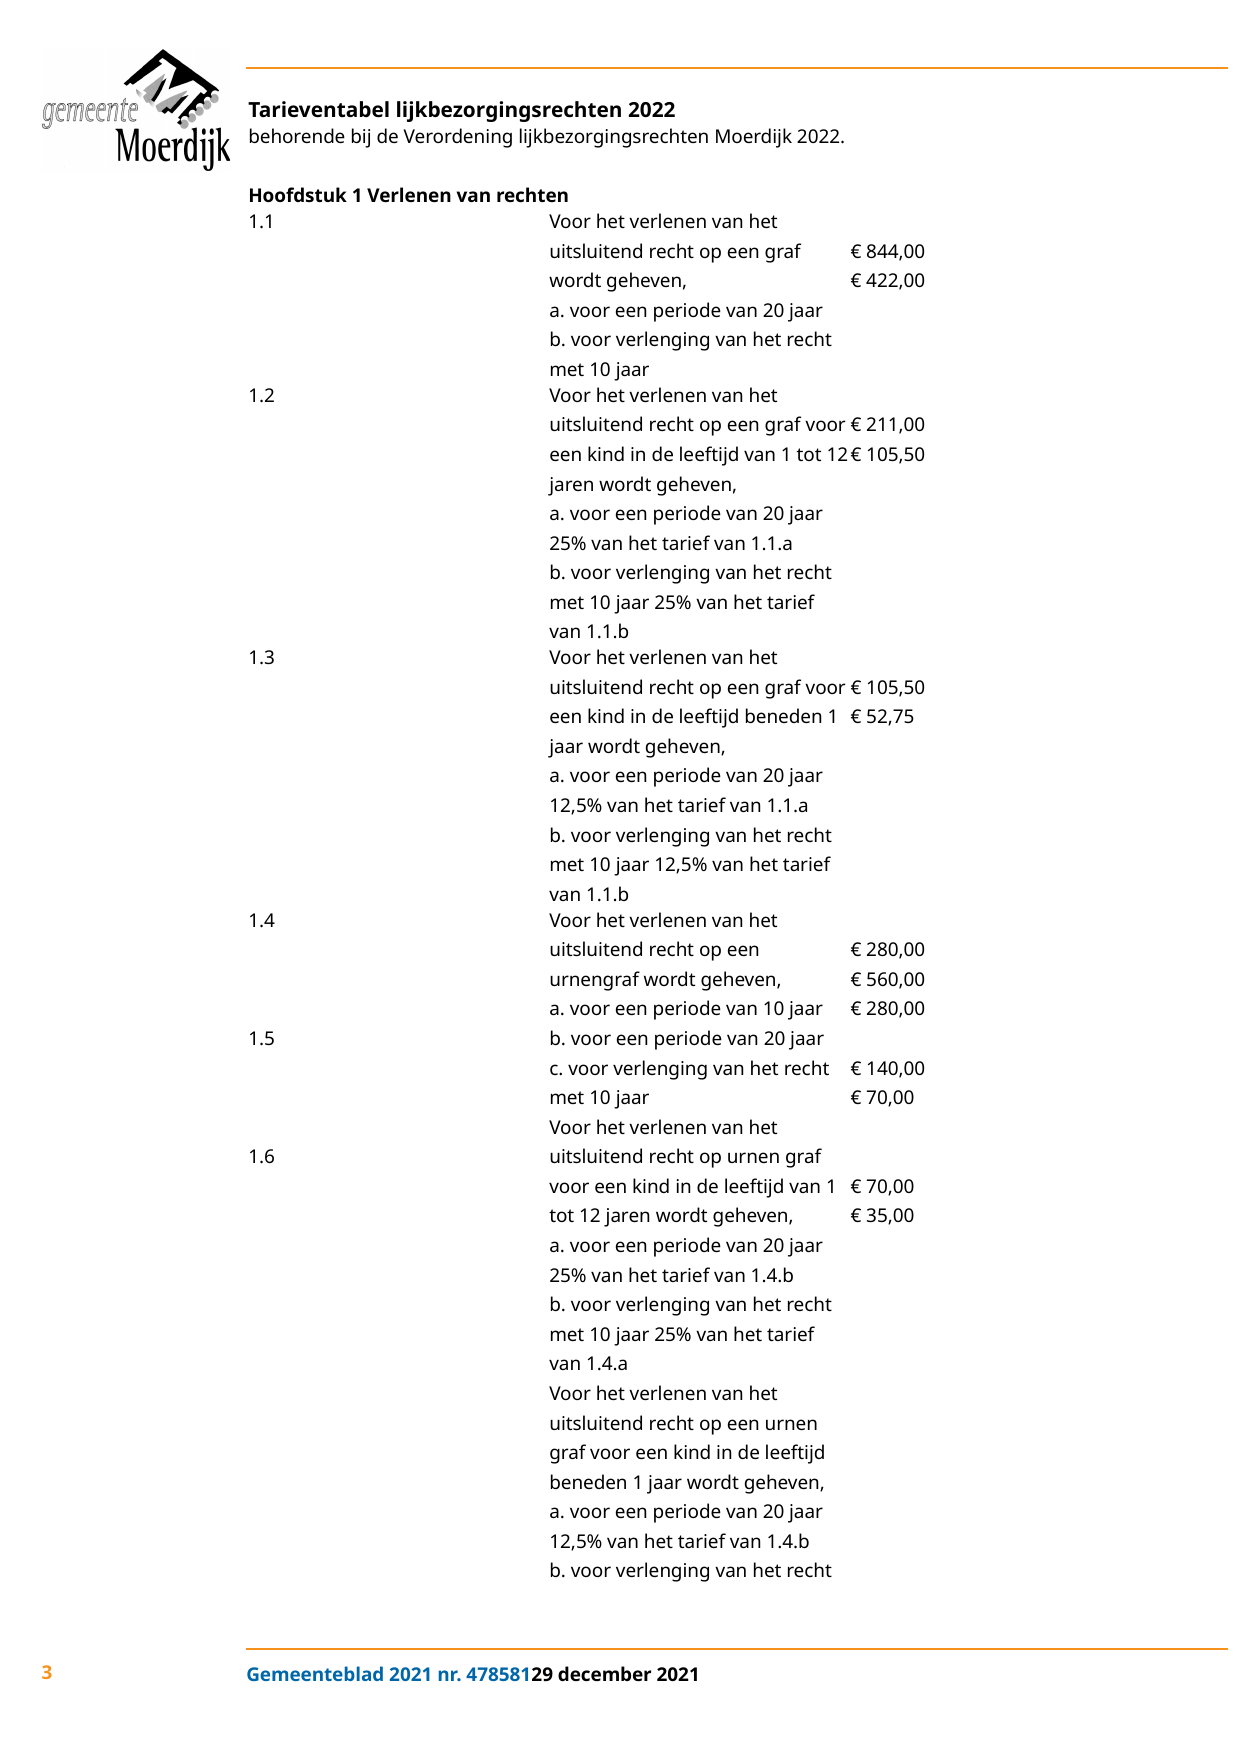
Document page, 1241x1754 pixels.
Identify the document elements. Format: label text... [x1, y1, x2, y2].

table_cell 1.4 1.5 1.6 [248, 907, 549, 1583]
table_cell Voor het verlenen van het uitsluitend recht op een graf voor een kind in de leeftijd beneden 1 jaar wordt geheven, a. voor een periode van 20 jaar 12,5% van het tarief van 1.1.a b. voor verlenging van het recht met 10 jaar 12,5% van het tarief van 1.1.b [549, 644, 850, 907]
table_cell Voor het verlenen van het uitsluitend recht op een graf voor een kind in de leeftijd van 1 tot 12 jaren wordt geheven, a. voor een periode van 20 jaar 25% van het tarief van 1.1.a b. voor verlenging van het recht met 10 jaar 25% van het tarief van 1.1.b [549, 382, 850, 644]
table_cell Voor het verlenen van het uitsluitend recht op een graf wordt geheven, a. voor een periode van 20 jaar b. voor verlenging van het recht met 10 jaar [549, 208, 850, 382]
table_cell 1.3 [248, 644, 549, 907]
table_cell Voor het verlenen van het uitsluitend recht op een urnengraf wordt geheven, a. voor een periode van 10 jaar b. voor een periode van 20 jaar c. voor verlenging van het recht met 10 jaar Voor het verlenen van het uitsluitend recht op urnen graf voor een kind in de leeftijd van 1 tot 12 jaren wordt geheven, a. voor een periode van 20 jaar 25% van het tarief van 1.4.b b. voor verlenging van het recht met 10 jaar 25% van het tarief van 1.4.a Voor het verlenen van het uitsluitend recht op een urnen graf voor een kind in de leeftijd beneden 1 jaar wordt geheven, a. voor een periode van 20 jaar 12,5% van het tarief van 1.4.b b. voor verlenging van het recht [549, 907, 850, 1583]
table_cell € 211,00 € 105,50 [850, 382, 1152, 644]
table_cell 1.2 [248, 382, 549, 644]
text Tarieventabel lijkbezorgingsrechten 2022 [248, 95, 1152, 123]
table_cell € 280,00 € 560,00 € 280,00 € 140,00 € 70,00 € 70,00 € 35,00 [850, 907, 1152, 1583]
picture [41, 47, 231, 172]
text behorende bij de Verordening lijkbezorgingsrechten Moerdijk 2022. [248, 123, 1152, 149]
table_header Hoofdstuk 1 Verlenen van rechten [248, 183, 1152, 208]
table_cell 1.1 [248, 208, 549, 382]
table_cell € 105,50 € 52,75 [850, 644, 1152, 907]
table_cell € 844,00 € 422,00 [850, 208, 1152, 382]
